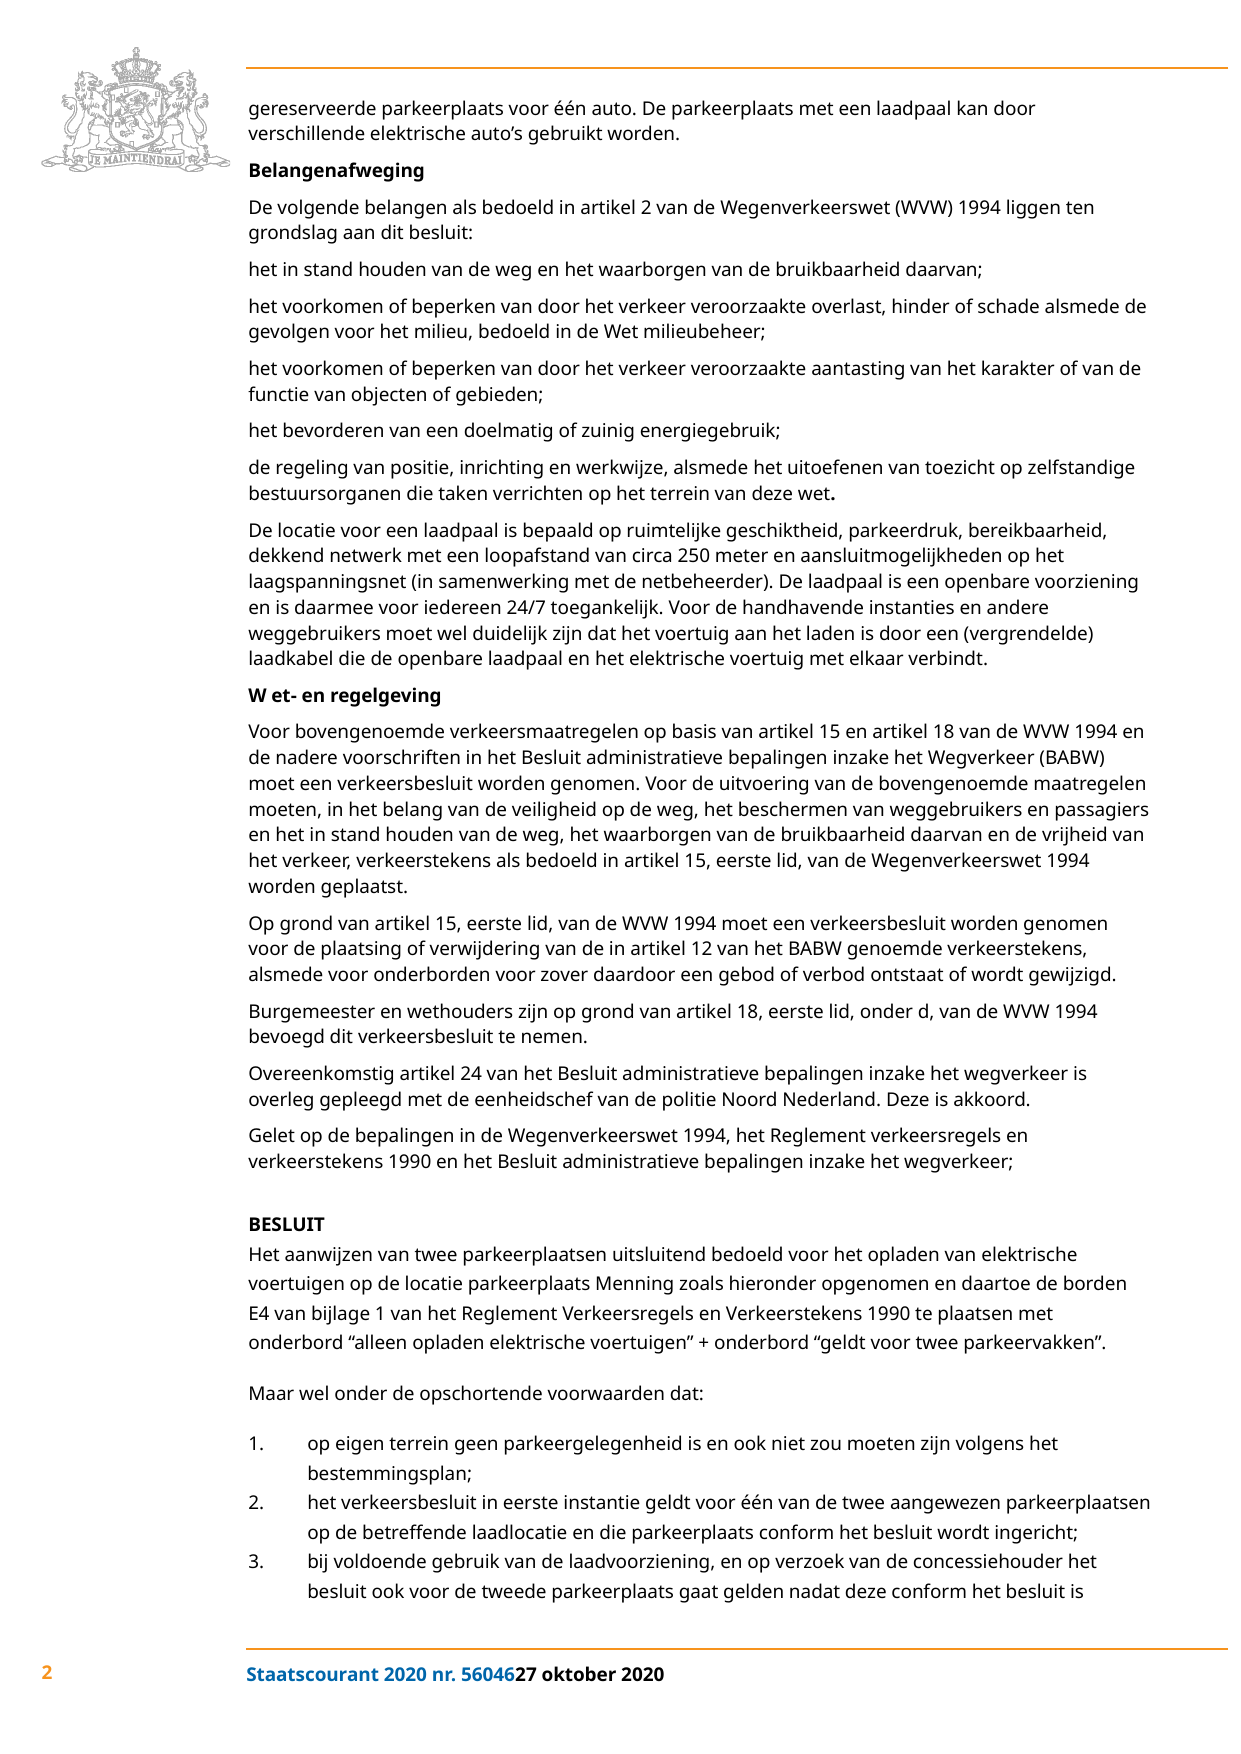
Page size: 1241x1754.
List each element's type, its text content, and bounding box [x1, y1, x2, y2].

text het voorkomen of beperken van door het verkeer veroorzaakte overlast, hinder of schade alsmede de gevolgen voor het milieu, bedoeld in de Wet milieubeheer; [248, 293, 1152, 344]
picture [41, 47, 231, 172]
text de regeling van positie, inrichting en werkwijze, alsmede het uitoefenen van toezicht op zelfstandige bestuursorganen die taken verrichten op het terrein van deze wet. [248, 454, 1152, 506]
text De locatie voor een laadpaal is bepaald op ruimtelijke geschiktheid, parkeerdruk, bereikbaarheid, dekkend netwerk met een loopafstand van circa 250 meter en aansluitmogelijkheden op het laagspanningsnet (in samenwerking met de netbeheerder). De laadpaal is een openbare voorziening en is daarmee voor iedereen 24/7 toegankelijk. Voor de handhavende instanties en andere weggebruikers moet wel duidelijk zijn dat het voertuig aan het laden is door een (vergrendelde) laadkabel die de openbare laadpaal en het elektrische voertuig met elkaar verbindt. [248, 517, 1152, 671]
list op eigen terrein geen parkeergelegenheid is en ook niet zou moeten zijn volgens het bestemmingsplan; [248, 1430, 1152, 1486]
text Voor bovengenoemde verkeersmaatregelen op basis van artikel 15 en artikel 18 van de WVW 1994 en de nadere voorschriften in het Besluit administratieve bepalingen inzake het Wegverkeer (BABW) moet een verkeersbesluit worden genomen. Voor de uitvoering van de bovengenoemde maatregelen moeten, in het belang van de veiligheid op de weg, het beschermen van weggebruikers en passagiers en het in stand houden van de weg, het waarborgen van de bruikbaarheid daarvan en de vrijheid van het verkeer, verkeerstekens als bedoeld in artikel 15, eerste lid, van de Wegenverkeerswet 1994 worden geplaatst. [248, 719, 1152, 899]
text BESLUIT [248, 1211, 1152, 1237]
text W et- en regelgeving [248, 682, 1152, 708]
text De volgende belangen als bedoeld in artikel 2 van de Wegenverkeerswet (WVW) 1994 liggen ten grondslag aan dit besluit: [248, 194, 1152, 245]
text Belangenafweging [248, 157, 1152, 183]
text Op grond van artikel 15, eerste lid, van de WVW 1994 moet een verkeersbesluit worden genomen voor de plaatsing of verwijdering van de in artikel 12 van het BABW genoemde verkeerstekens, alsmede voor onderborden voor zover daardoor een gebod of verbod ontstaat of wordt gewijzigd. [248, 910, 1152, 987]
text het bevorderen van een doelmatig of zuinig energiegebruik; [248, 418, 1152, 443]
text het voorkomen of beperken van door het verkeer veroorzaakte aantasting van het karakter of van de functie van objecten of gebieden; [248, 355, 1152, 407]
text Het aanwijzen van twee parkeerplaatsen uitsluitend bedoeld voor het opladen van elektrische voertuigen op de locatie parkeerplaats Menning zoals hieronder opgenomen en daartoe de borden E4 van bijlage 1 van het Reglement Verkeersregels en Verkeerstekens 1990 te plaatsen met onderbord “alleen opladen elektrische voertuigen” + onderbord “geldt voor twee parkeervakken”. [248, 1241, 1152, 1355]
list bij voldoende gebruik van de laadvoorziening, en op verzoek van de concessiehouder het besluit ook voor de tweede parkeerplaats gaat gelden nadat deze conform het besluit is [248, 1549, 1152, 1604]
text Burgemeester en wethouders zijn op grond van artikel 18, eerste lid, onder d, van de WVW 1994 bevoegd dit verkeersbesluit te nemen. [248, 998, 1152, 1049]
text Overeenkomstig artikel 24 van het Besluit administratieve bepalingen inzake het wegverkeer is overleg gepleegd met de eenheidschef van de politie Noord Nederland. Deze is akkoord. [248, 1060, 1152, 1112]
text het in stand houden van de weg en het waarborgen van de bruikbaarheid daarvan; [248, 256, 1152, 282]
text Gelet op de bepalingen in de Wegenverkeerswet 1994, het Reglement verkeersregels en verkeerstekens 1990 en het Besluit administratieve bepalingen inzake het wegverkeer; [248, 1123, 1152, 1174]
list het verkeersbesluit in eerste instantie geldt voor één van de twee aangewezen parkeerplaatsen op de betreffende laadlocatie en die parkeerplaats conform het besluit wordt ingericht; [248, 1489, 1152, 1545]
text gereserveerde parkeerplaats voor één auto. De parkeerplaats met een laadpaal kan door verschillende elektrische auto’s gebruikt worden. [248, 95, 1152, 146]
text Maar wel onder de opschortende voorwaarden dat: [248, 1380, 1152, 1406]
